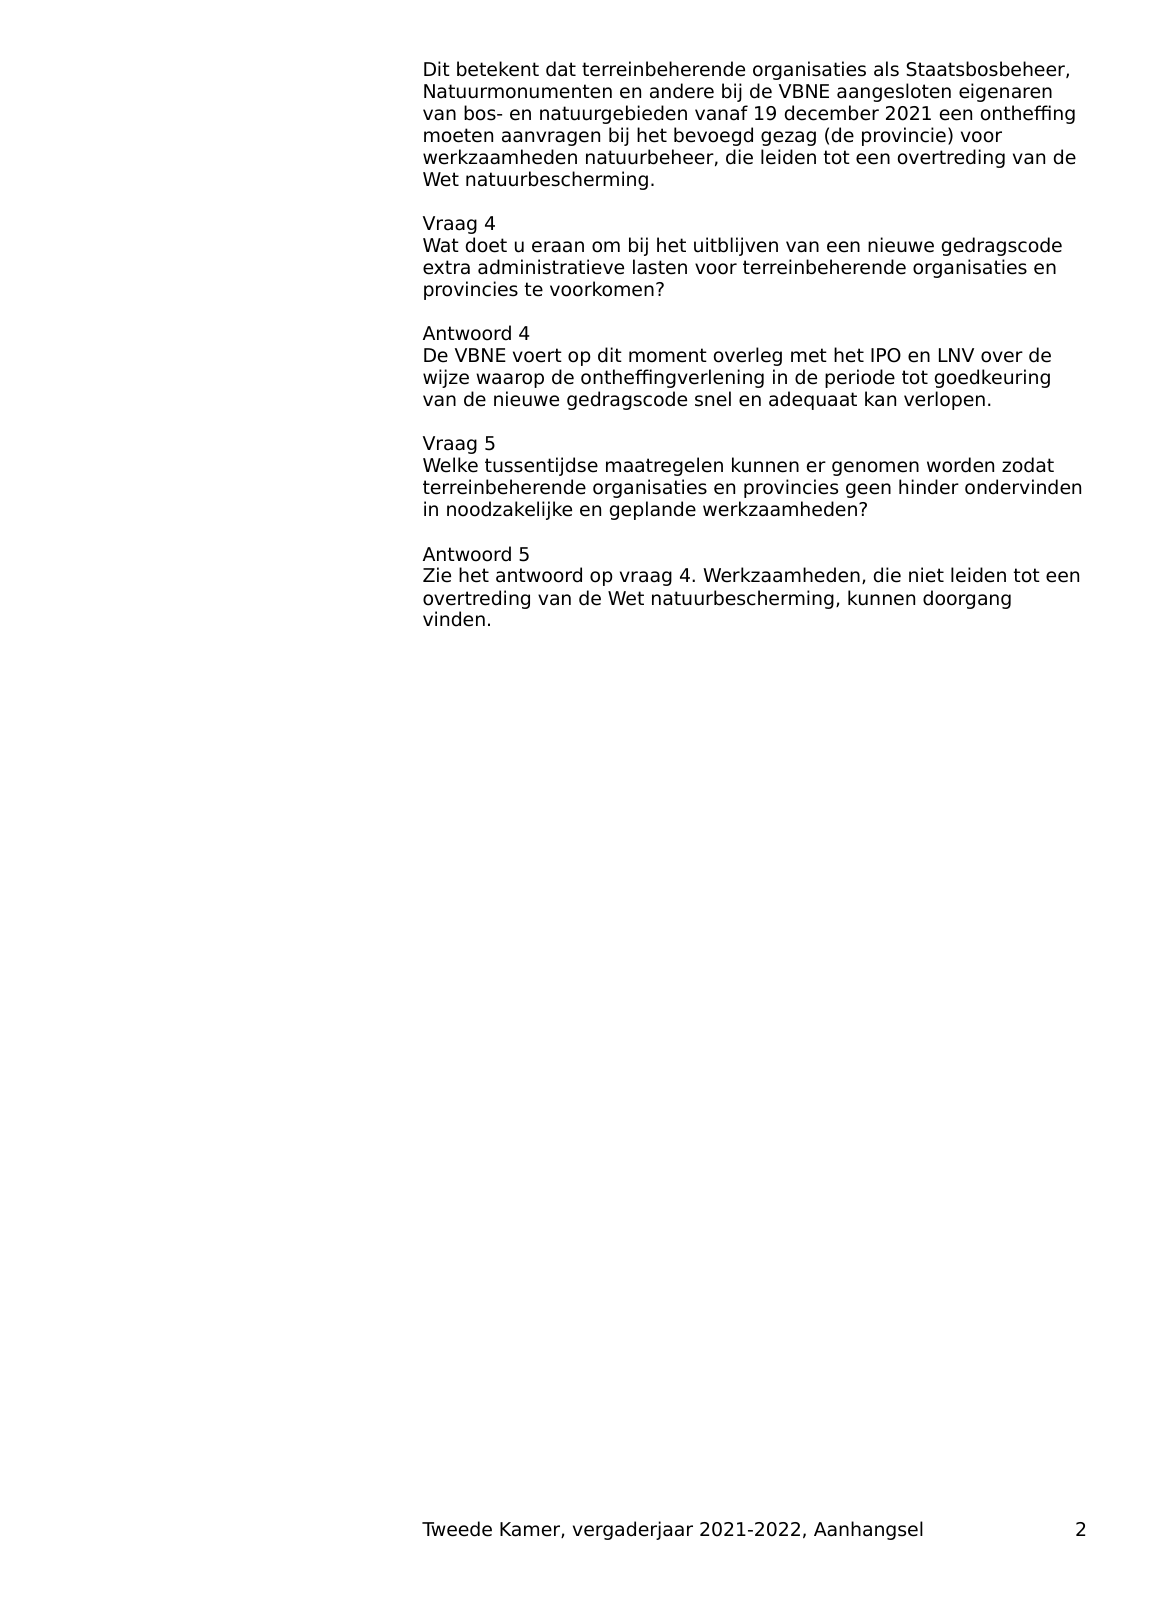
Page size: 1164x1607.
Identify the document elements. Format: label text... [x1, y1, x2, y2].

text Zie het antwoord op vraag 4. Werkzaamheden, die niet leiden tot een overtreding van de Wet natuurbescherming, kunnen doorgang vinden. [422, 565, 1087, 631]
text Vraag 4 [422, 213, 1087, 235]
text Antwoord 5 [422, 543, 1087, 565]
text Wat doet u eraan om bij het uitblijven van een nieuwe gedragscode extra administratieve lasten voor terreinbeherende organisaties en provincies te voorkomen? [422, 235, 1087, 301]
text De VBNE voert op dit moment overleg met het IPO en LNV over de wijze waarop de ontheffingverlening in de periode tot goedkeuring van de nieuwe gedragscode snel en adequaat kan verlopen. [422, 345, 1087, 411]
text Dit betekent dat terreinbeherende organisaties als Staatsbosbeheer, Natuurmonumenten en andere bij de VBNE aangesloten eigenaren van bos- en natuurgebieden vanaf 19 december 2021 een ontheffing moeten aanvragen bij het bevoegd gezag (de provincie) voor werkzaamheden natuurbeheer, die leiden tot een overtreding van de Wet natuurbescherming. [422, 59, 1087, 191]
text Vraag 5 [422, 433, 1087, 455]
text Welke tussentijdse maatregelen kunnen er genomen worden zodat terreinbeherende organisaties en provincies geen hinder ondervinden in noodzakelijke en geplande werkzaamheden? [422, 455, 1087, 521]
text Antwoord 4 [422, 323, 1087, 345]
